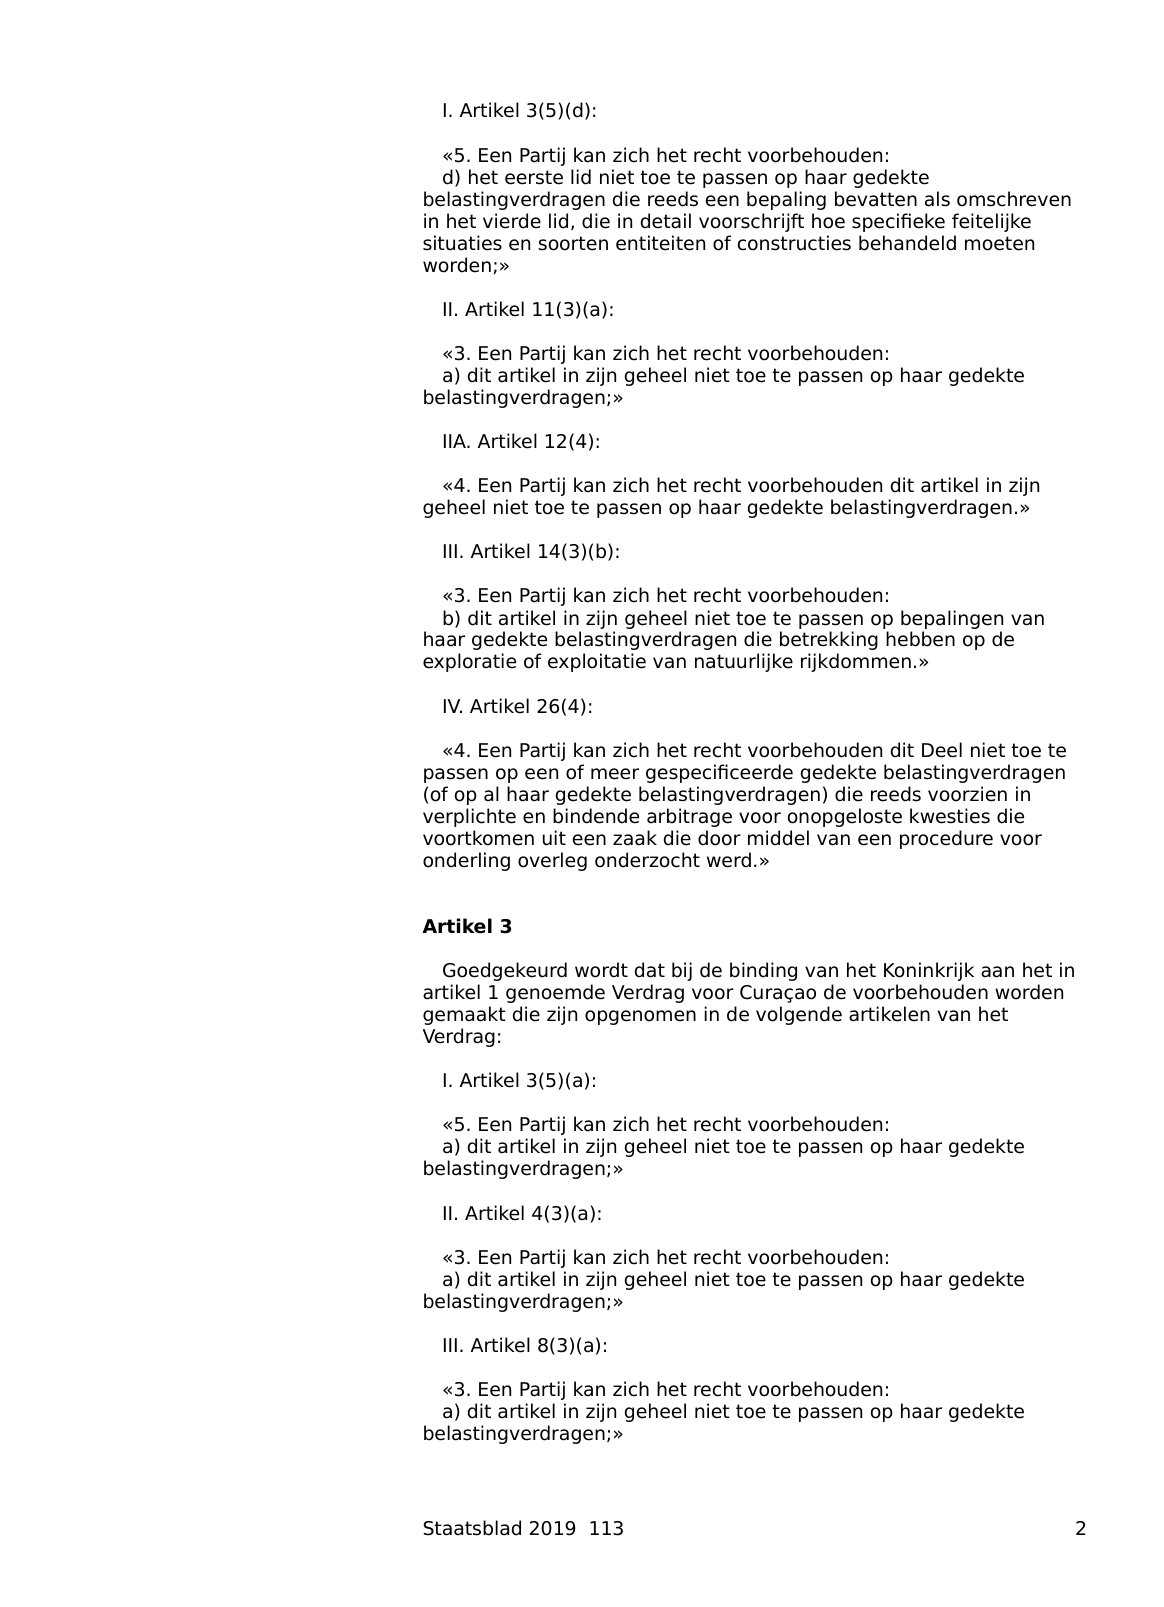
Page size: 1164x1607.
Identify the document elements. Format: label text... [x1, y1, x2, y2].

text «3. Een Partij kan zich het recht voorbehouden: [422, 1247, 1087, 1269]
text d) het eerste lid niet toe te passen op haar gedekte belastingverdragen die reeds een bepaling bevatten als omschreven in het vierde lid, die in detail voorschrijft hoe specifieke feitelijke situaties en soorten entiteiten of constructies behandeld moeten worden;» [422, 167, 1087, 276]
text b) dit artikel in zijn geheel niet toe te passen op bepalingen van haar gedekte belastingverdragen die betrekking hebben op de exploratie of exploitatie van natuurlijke rijkdommen.» [422, 607, 1087, 673]
text «4. Een Partij kan zich het recht voorbehouden dit artikel in zijn geheel niet toe te passen op haar gedekte belastingverdragen.» [422, 475, 1087, 519]
text IV. Artikel 26(4): [422, 696, 1087, 717]
text III. Artikel 14(3)(b): [422, 541, 1087, 563]
text «3. Een Partij kan zich het recht voorbehouden: [422, 343, 1087, 365]
text a) dit artikel in zijn geheel niet toe te passen op haar gedekte belastingverdragen;» [422, 1136, 1087, 1180]
text IIA. Artikel 12(4): [422, 431, 1087, 453]
subtitle Artikel 3 [422, 916, 1087, 938]
text «5. Een Partij kan zich het recht voorbehouden: [422, 144, 1087, 167]
text II. Artikel 4(3)(a): [422, 1202, 1087, 1224]
text II. Artikel 11(3)(a): [422, 299, 1087, 321]
text I. Artikel 3(5)(d): [422, 100, 1087, 122]
text «5. Een Partij kan zich het recht voorbehouden: [422, 1114, 1087, 1136]
text «3. Een Partij kan zich het recht voorbehouden: [422, 585, 1087, 607]
text Goedgekeurd wordt dat bij de binding van het Koninkrijk aan het in artikel 1 genoemde Verdrag voor Curaçao de voorbehouden worden gemaakt die zijn opgenomen in de volgende artikelen van het Verdrag: [422, 960, 1087, 1048]
text «4. Een Partij kan zich het recht voorbehouden dit Deel niet toe te passen op een of meer gespecificeerde gedekte belastingverdragen (of op al haar gedekte belastingverdragen) die reeds voorzien in verplichte en bindende arbitrage voor onopgeloste kwesties die voortkomen uit een zaak die door middel van een procedure voor onderling overleg onderzocht werd.» [422, 740, 1087, 872]
text a) dit artikel in zijn geheel niet toe te passen op haar gedekte belastingverdragen;» [422, 1401, 1087, 1445]
text I. Artikel 3(5)(a): [422, 1070, 1087, 1092]
text a) dit artikel in zijn geheel niet toe te passen op haar gedekte belastingverdragen;» [422, 1269, 1087, 1313]
text «3. Een Partij kan zich het recht voorbehouden: [422, 1379, 1087, 1401]
text a) dit artikel in zijn geheel niet toe te passen op haar gedekte belastingverdragen;» [422, 365, 1087, 409]
text III. Artikel 8(3)(a): [422, 1335, 1087, 1357]
